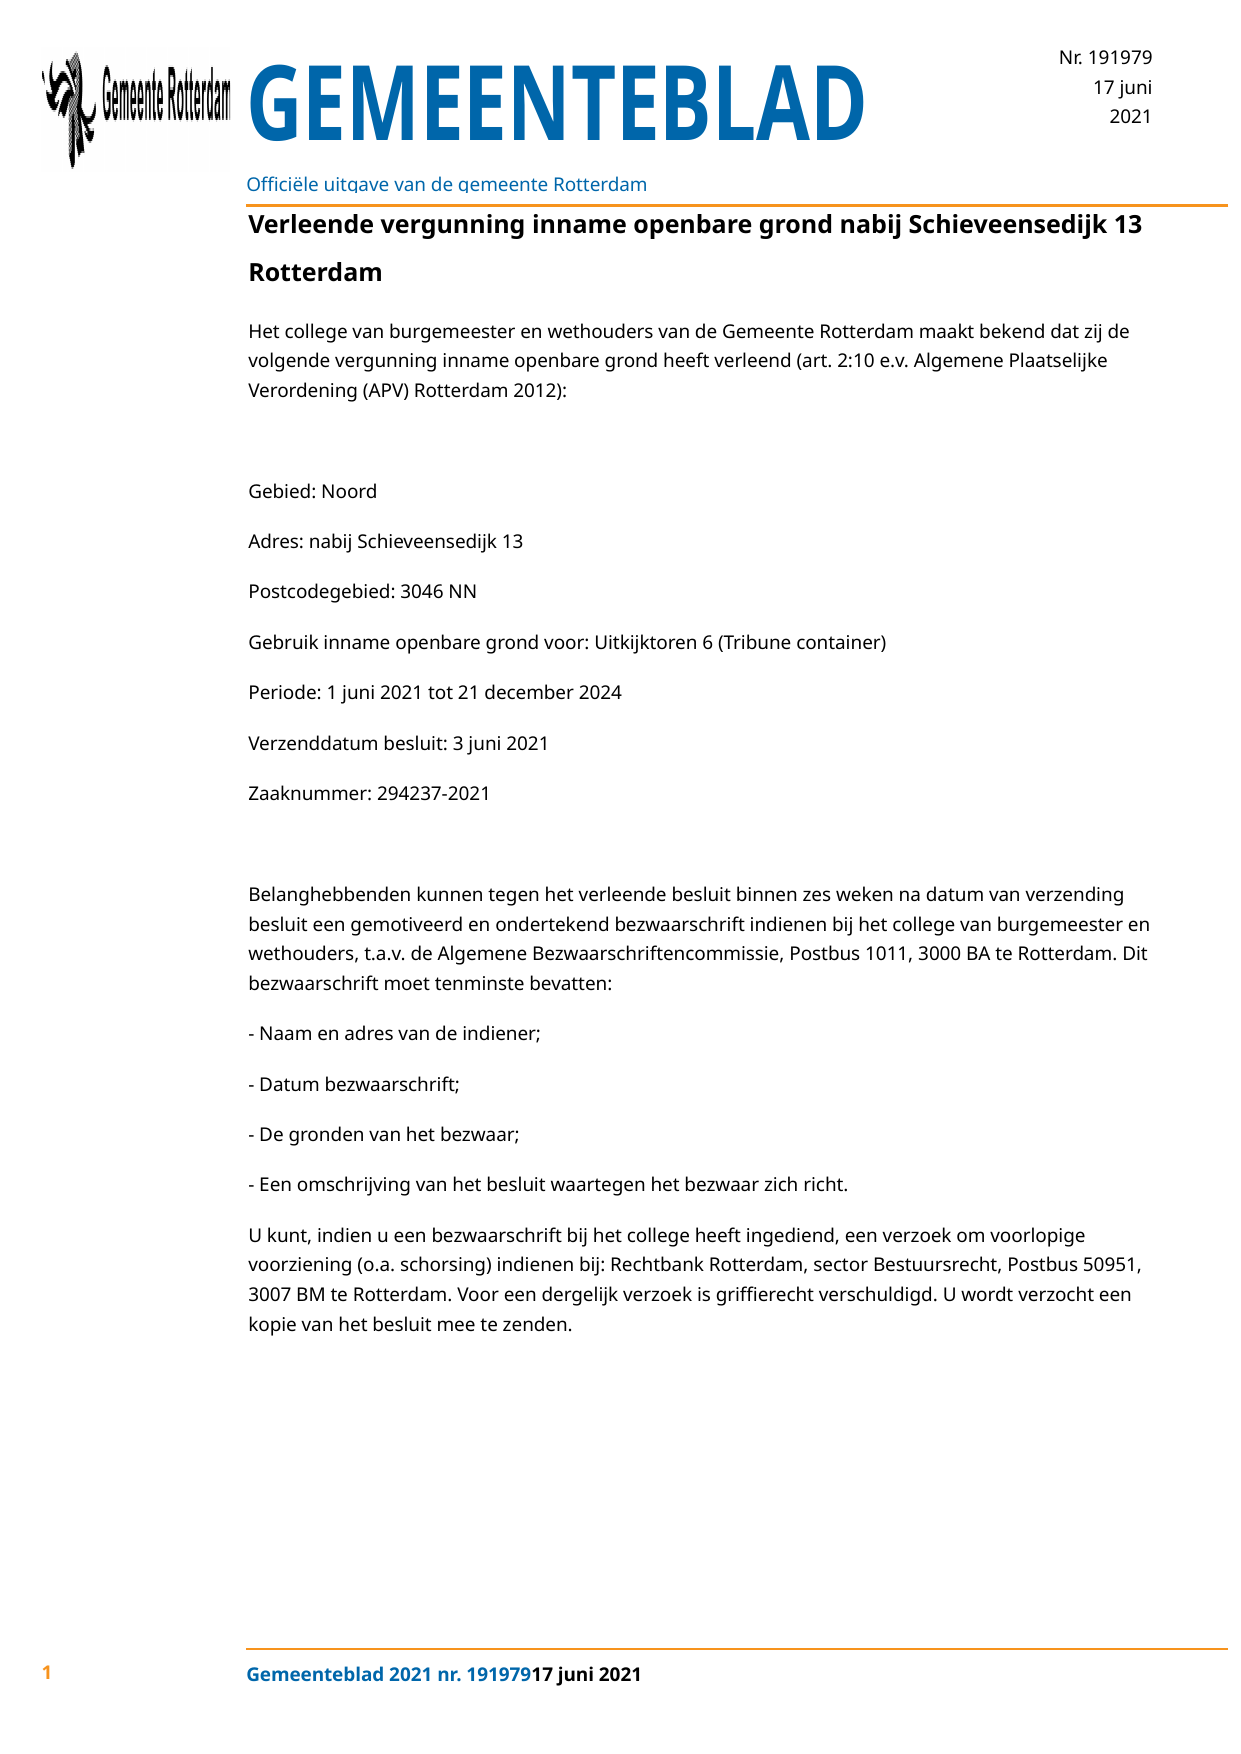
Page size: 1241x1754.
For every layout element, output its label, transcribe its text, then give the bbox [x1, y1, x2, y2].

text Het college van burgemeester en wethouders van de Gemeente Rotterdam maakt bekend dat zij de volgende vergunning inname openbare grond heeft verleend (art. 2:10 e.v. Algemene Plaatselijke Verordening (APV) Rotterdam 2012): [248, 318, 1152, 403]
text Periode: 1 juni 2021 tot 21 december 2024 [248, 679, 1152, 705]
text Gebruik inname openbare grond voor: Uitkijktoren 6 (Tribune container) [248, 629, 1152, 655]
picture [41, 47, 231, 172]
text - Een omschrijving van het besluit waartegen het bezwaar zich richt. [248, 1172, 1152, 1197]
text - Datum bezwaarschrift; [248, 1071, 1152, 1097]
text Adres: nabij Schieveensedijk 13 [248, 528, 1152, 554]
text - De gronden van het bezwaar; [248, 1121, 1152, 1147]
text U kunt, indien u een bezwaarschrift bij het college heeft ingediend, een verzoek om voorlopige voorziening (o.a. schorsing) indienen bij: Rechtbank Rotterdam, sector Bestuursrecht, Postbus 50951, 3007 BM te Rotterdam. Voor een dergelijk verzoek is griffierecht verschuldigd. U wordt verzocht een kopie van het besluit mee te zenden. [248, 1222, 1152, 1337]
text Zaaknummer: 294237-2021 [248, 780, 1152, 806]
text Postcodegebied: 3046 NN [248, 579, 1152, 604]
text Belanghebbenden kunnen tegen het verleende besluit binnen zes weken na datum van verzending besluit een gemotiveerd en ondertekend bezwaarschrift indienen bij het college van burgemeester en wethouders, t.a.v. de Algemene Bezwaarschriftencommissie, Postbus 1011, 3000 BA te Rotterdam. Dit bezwaarschrift moet tenminste bevatten: [248, 881, 1152, 996]
text Verleende vergunning inname openbare grond nabij Schieveensedijk 13 Rotterdam [248, 207, 1152, 288]
text Verzenddatum besluit: 3 juni 2021 [248, 730, 1152, 756]
text - Naam en adres van de indiener; [248, 1020, 1152, 1046]
text Gebied: Noord [248, 478, 1152, 504]
